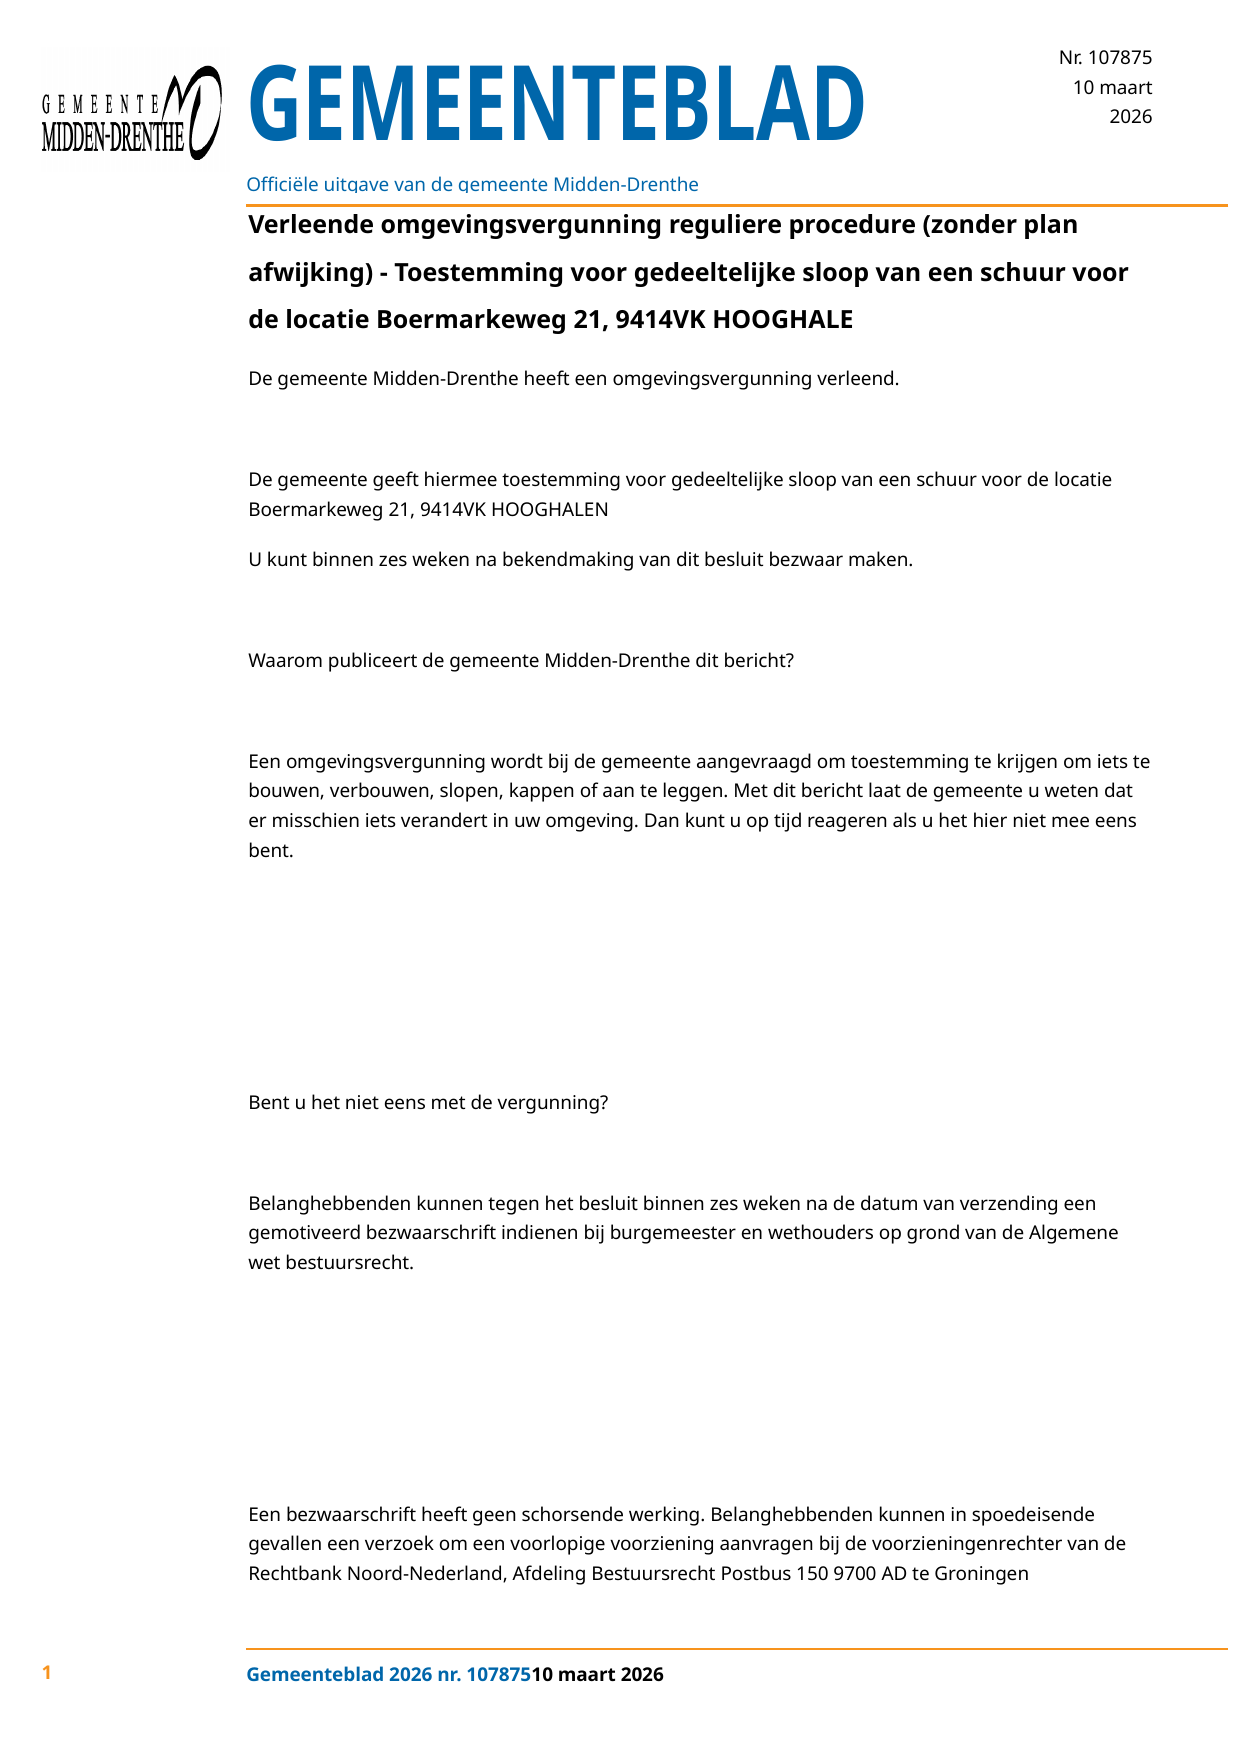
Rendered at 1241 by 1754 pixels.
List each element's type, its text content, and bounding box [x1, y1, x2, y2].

picture [41, 47, 231, 172]
text De gemeente geeft hiermee toestemming voor gedeeltelijke sloop van een schuur voor de locatie Boermarkeweg 21, 9414VK HOOGHALEN [248, 466, 1152, 522]
text De gemeente Midden-Drenthe heeft een omgevingsvergunning verleend. [248, 366, 1152, 391]
text U kunt binnen zes weken na bekendmaking van dit besluit bezwaar maken. [248, 546, 1152, 572]
text Een omgevingsvergunning wordt bij de gemeente aangevraagd om toestemming te krijgen om iets te bouwen, verbouwen, slopen, kappen of aan te leggen. Met dit bericht laat de gemeente u weten dat er misschien iets verandert in uw omgeving. Dan kunt u op tijd reageren als u het hier niet mee eens bent. [248, 748, 1152, 862]
text Een bezwaarschrift heeft geen schorsende werking. Belanghebbenden kunnen in spoedeisende gevallen een verzoek om een voorlopige voorziening aanvragen bij de voorzieningenrechter van de Rechtbank Noord-Nederland, Afdeling Bestuursrecht Postbus 150 9700 AD te Groningen [248, 1501, 1152, 1586]
text Verleende omgevingsvergunning reguliere procedure (zonder plan afwijking) - Toestemming voor gedeeltelijke sloop van een schuur voor de locatie Boermarkeweg 21, 9414VK HOOGHALE [248, 207, 1152, 336]
text Bent u het niet eens met de vergunning? [248, 1089, 1152, 1114]
text Belanghebbenden kunnen tegen het besluit binnen zes weken na de datum van verzending een gemotiveerd bezwaarschrift indienen bij burgemeester en wethouders op grond van de Algemene wet bestuursrecht. [248, 1190, 1152, 1274]
text Waarom publiceert de gemeente Midden-Drenthe dit bericht? [248, 647, 1152, 673]
